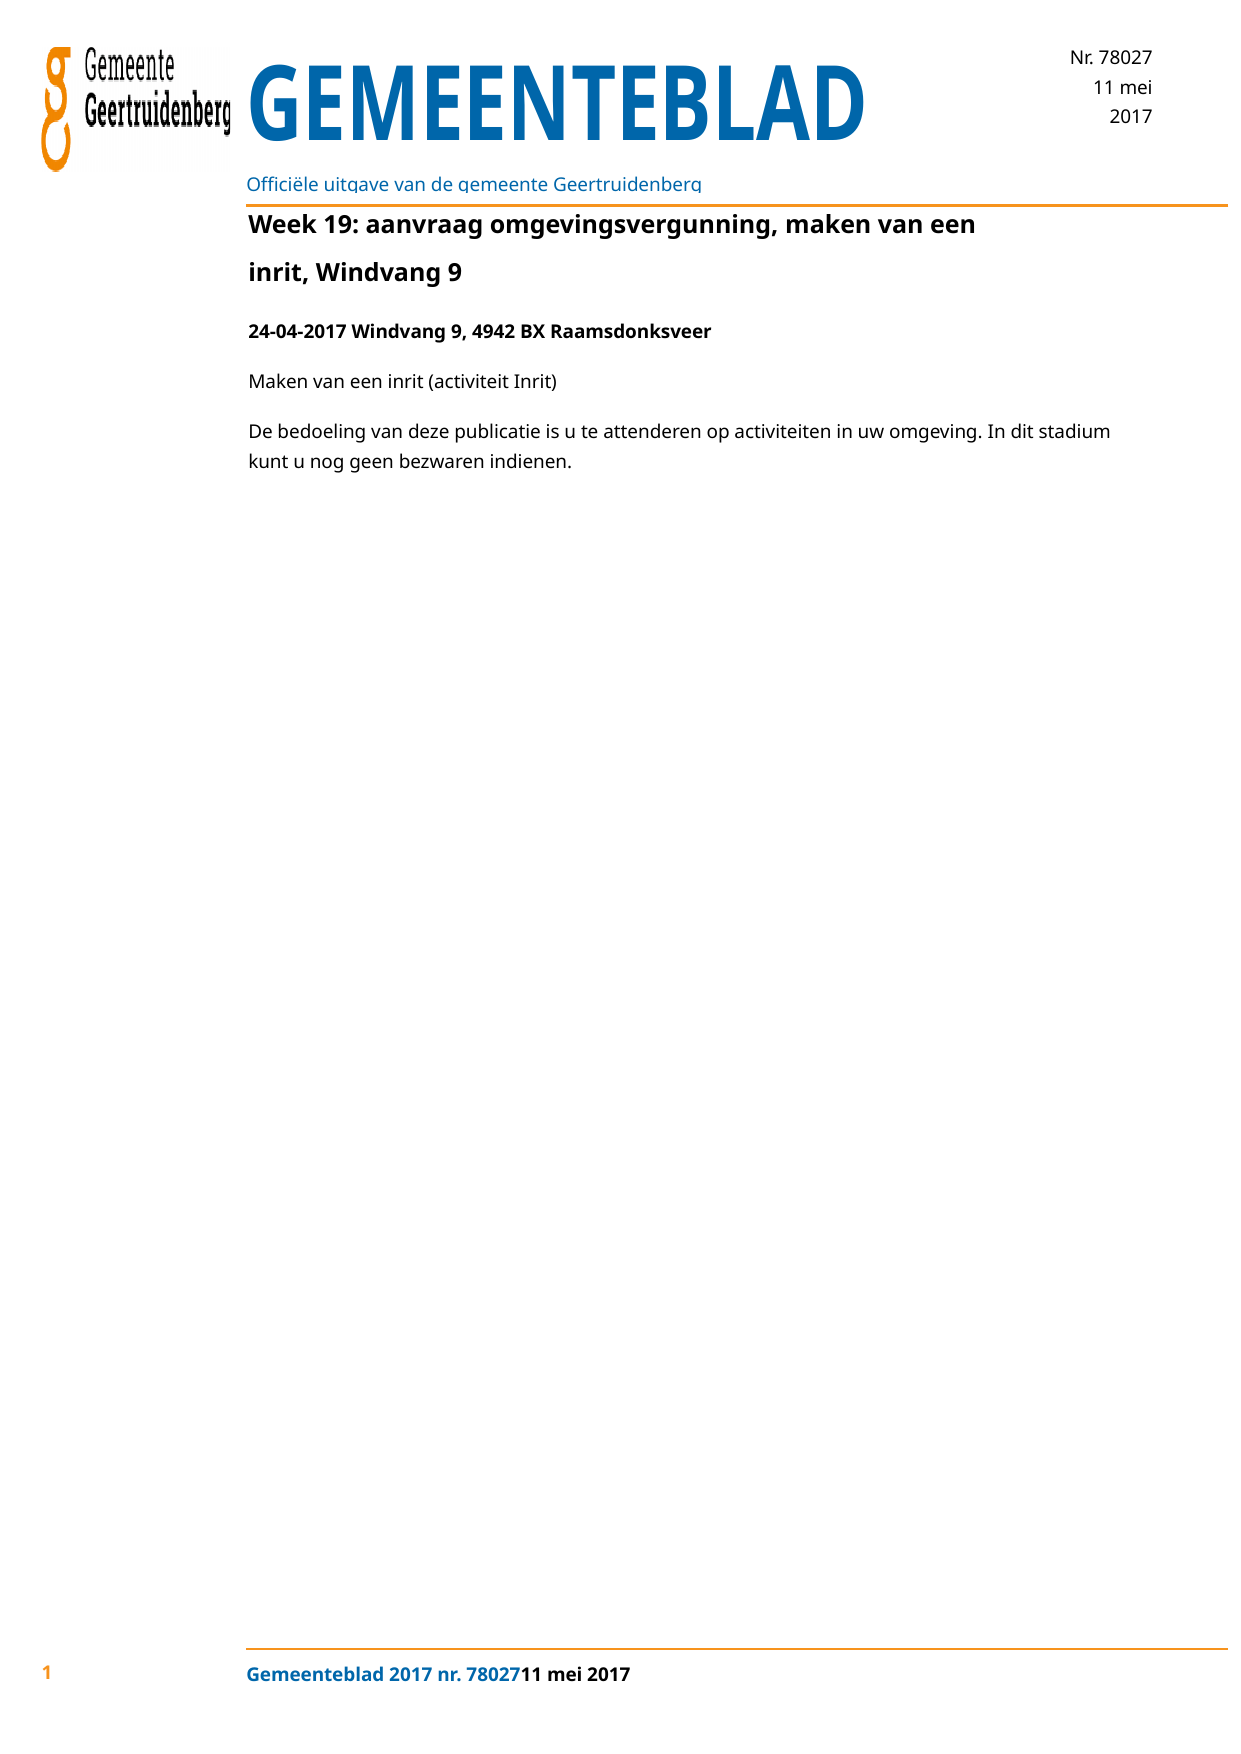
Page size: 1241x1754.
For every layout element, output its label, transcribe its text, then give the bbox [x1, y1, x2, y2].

text Week 19: aanvraag omgevingsvergunning, maken van een inrit, Windvang 9 [248, 207, 1152, 288]
text De bedoeling van deze publicatie is u te attenderen op activiteiten in uw omgeving. In dit stadium kunt u nog geen bezwaren indienen. [248, 419, 1152, 474]
text Maken van een inrit (activiteit Inrit) [248, 368, 1152, 394]
picture [41, 47, 231, 172]
text 24-04-2017 Windvang 9, 4942 BX Raamsdonksveer [248, 318, 1152, 344]
